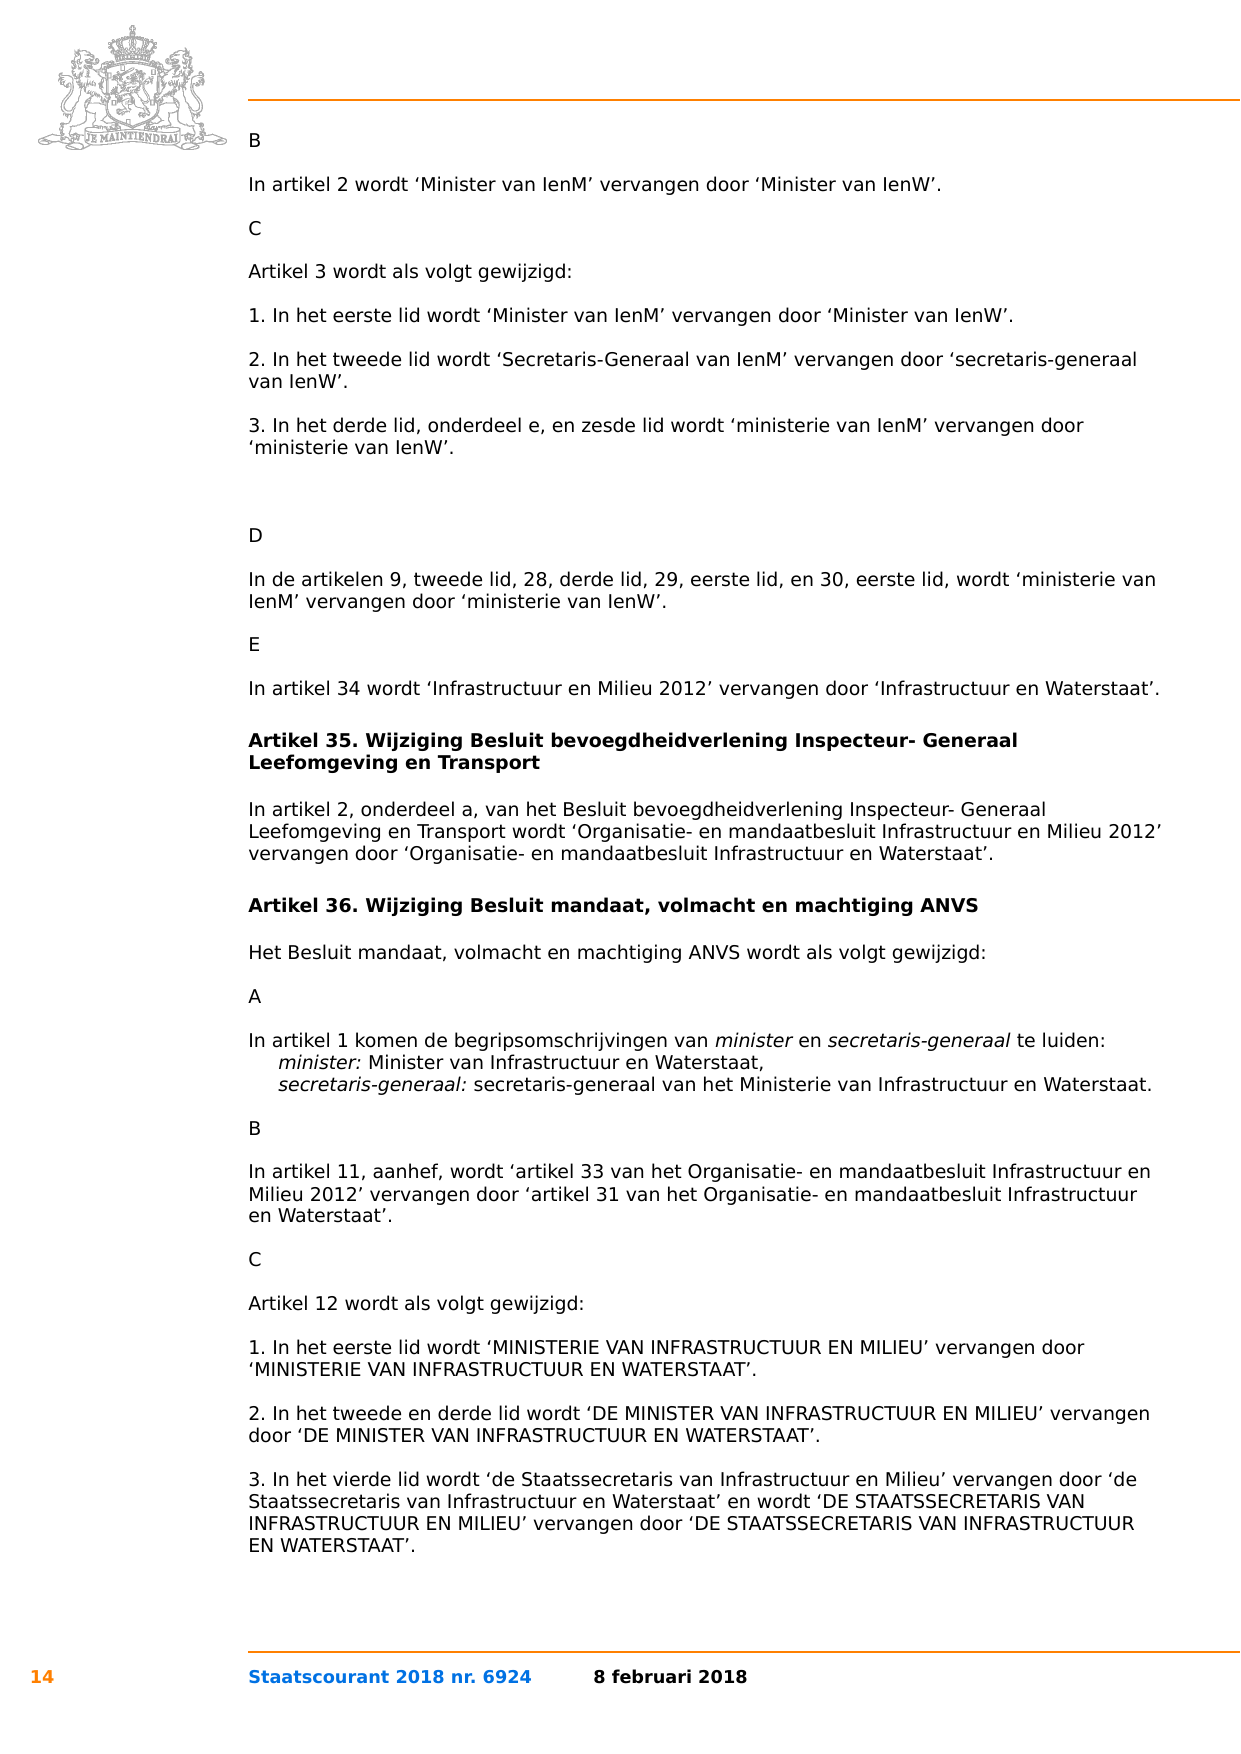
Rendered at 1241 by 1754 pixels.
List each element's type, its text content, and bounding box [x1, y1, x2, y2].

text In artikel 1 komen de begripsomschrijvingen van minister en secretaris-generaal te luiden: [248, 1030, 1163, 1052]
text Artikel 12 wordt als volgt gewijzigd: [248, 1293, 1163, 1315]
text 3. In het vierde lid wordt ‘de Staatssecretaris van Infrastructuur en Milieu’ vervangen door ‘de Staatssecretaris van Infrastructuur en Waterstaat’ en wordt ‘DE STAATSSECRETARIS VAN INFRASTRUCTUUR EN MILIEU’ vervangen door ‘DE STAATSSECRETARIS VAN INFRASTRUCTUUR EN WATERSTAAT’. [248, 1469, 1163, 1557]
text E [248, 634, 1163, 656]
text 3. In het derde lid, onderdeel e, en zesde lid wordt ‘ministerie van IenM’ vervangen door ‘ministerie van IenW’. [248, 415, 1163, 459]
text secretaris-generaal: secretaris-generaal van het Ministerie van Infrastructuur en Waterstaat. [278, 1074, 1163, 1096]
subtitle Artikel 36. Wijziging Besluit mandaat, volmacht en machtiging ANVS [248, 895, 1163, 917]
text Het Besluit mandaat, volmacht en machtiging ANVS wordt als volgt gewijzigd: [248, 942, 1163, 964]
subtitle Artikel 35. Wijziging Besluit bevoegdheidverlening Inspecteur- Generaal Leefomgeving en Transport [248, 730, 1163, 774]
text In artikel 2, onderdeel a, van het Besluit bevoegdheidverlening Inspecteur- Generaal Leefomgeving en Transport wordt ‘Organisatie- en mandaatbesluit Infrastructuur en Milieu 2012’ vervangen door ‘Organisatie- en mandaatbesluit Infrastructuur en Waterstaat’. [248, 799, 1163, 865]
picture [38, 25, 227, 150]
text B [248, 130, 1163, 152]
text 2. In het tweede lid wordt ‘Secretaris-Generaal van IenM’ vervangen door ‘secretaris-generaal van IenW’. [248, 349, 1163, 393]
text In artikel 2 wordt ‘Minister van IenM’ vervangen door ‘Minister van IenW’. [248, 174, 1163, 196]
text A [248, 986, 1163, 1008]
text 1. In het eerste lid wordt ‘Minister van IenM’ vervangen door ‘Minister van IenW’. [248, 305, 1163, 327]
text B [248, 1118, 1163, 1139]
text In artikel 34 wordt ‘Infrastructuur en Milieu 2012’ vervangen door ‘Infrastructuur en Waterstaat’. [248, 678, 1163, 700]
text 1. In het eerste lid wordt ‘MINISTERIE VAN INFRASTRUCTUUR EN MILIEU’ vervangen door ‘MINISTERIE VAN INFRASTRUCTUUR EN WATERSTAAT’. [248, 1337, 1163, 1381]
text Artikel 3 wordt als volgt gewijzigd: [248, 261, 1163, 283]
text 2. In het tweede en derde lid wordt ‘DE MINISTER VAN INFRASTRUCTUUR EN MILIEU’ vervangen door ‘DE MINISTER VAN INFRASTRUCTUUR EN WATERSTAAT’. [248, 1403, 1163, 1447]
text C [248, 218, 1163, 239]
text D [248, 525, 1163, 547]
text In artikel 11, aanhef, wordt ‘artikel 33 van het Organisatie- en mandaatbesluit Infrastructuur en Milieu 2012’ vervangen door ‘artikel 31 van het Organisatie- en mandaatbesluit Infrastructuur en Waterstaat’. [248, 1161, 1163, 1227]
text C [248, 1249, 1163, 1271]
text minister: Minister van Infrastructuur en Waterstaat, [278, 1052, 1163, 1074]
text In de artikelen 9, tweede lid, 28, derde lid, 29, eerste lid, en 30, eerste lid, wordt ‘ministerie van IenM’ vervangen door ‘ministerie van IenW’. [248, 568, 1163, 612]
